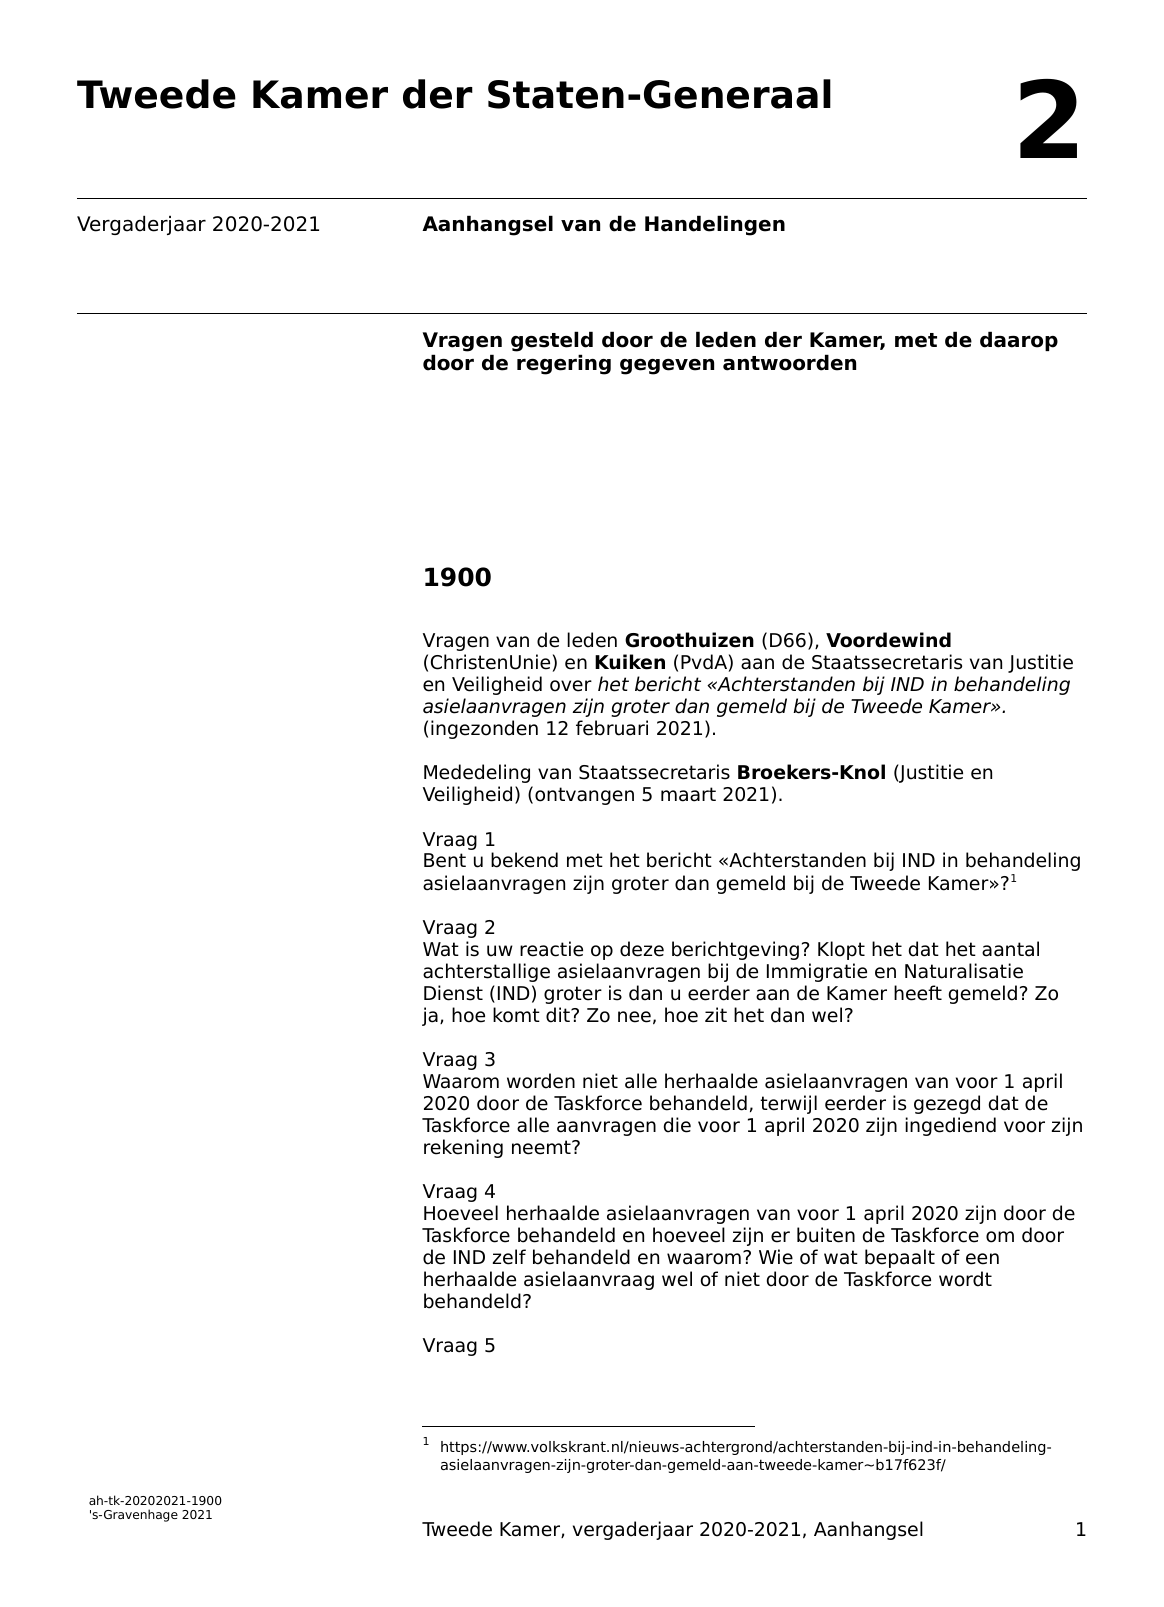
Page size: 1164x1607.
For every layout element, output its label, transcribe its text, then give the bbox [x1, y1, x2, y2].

text Vraag 1 [422, 828, 1087, 850]
text Bent u bekend met het bericht «Achterstanden bij IND in behandeling asielaanvragen zijn groter dan gemeld bij de Tweede Kamer»? [422, 850, 1087, 894]
text Vraag 4 [422, 1181, 1087, 1203]
table_cell Vergaderjaar 2020-2021 [77, 199, 422, 313]
text Wat is uw reactie op deze berichtgeving? Klopt het dat het aantal achterstallige asielaanvragen bij de Immigratie en Naturalisatie Dienst (IND) groter is dan u eerder aan de Kamer heeft gemeld? Zo ja, hoe komt dit? Zo nee, hoe zit het dan wel? [422, 938, 1087, 1026]
text Vraag 5 [422, 1335, 1087, 1357]
table_cell Aanhangsel van de Handelingen [422, 199, 1087, 313]
text https://www.volkskrant.nl/nieuws-achtergrond/achterstanden-bij-ind-in-behandeling-asielaanvragen-zijn-groter-dan-gemeld-aan-tweede-kamer~b17f623f/ [422, 1435, 1087, 1474]
text 1900 [422, 563, 1087, 592]
text Waarom worden niet alle herhaalde asielaanvragen van voor 1 april 2020 door de Taskforce behandeld, terwijl eerder is gezegd dat de Taskforce alle aanvragen die voor 1 april 2020 zijn ingediend voor zijn rekening neemt? [422, 1071, 1087, 1158]
table_header 2 [886, 59, 1087, 198]
text 's-Gravenhage 2021 [88, 1508, 323, 1522]
text Hoeveel herhaalde asielaanvragen van voor 1 april 2020 zijn door de Taskforce behandeld en hoeveel zijn er buiten de Taskforce om door de IND zelf behandeld en waarom? Wie of wat bepaalt of een herhaalde asielaanvraag wel of niet door de Taskforce wordt behandeld? [422, 1203, 1087, 1313]
table_header Tweede Kamer der Staten-Generaal [77, 59, 886, 198]
text Vraag 2 [422, 917, 1087, 938]
table_cell Vragen gesteld door de leden der Kamer, met de daarop door de regering gegeven antwoorden [422, 314, 1087, 375]
text Mededeling van Staatssecretaris Broekers-Knol (Justitie en Veiligheid) (ontvangen 5 maart 2021). [422, 762, 1087, 806]
text ah-tk-20202021-1900 [88, 1494, 323, 1508]
text Vragen van de leden Groothuizen (D66), Voordewind (ChristenUnie) en Kuiken (PvdA) aan de Staatssecretaris van Justitie en Veiligheid over het bericht «Achterstanden bij IND in behandeling asielaanvragen zijn groter dan gemeld bij de Tweede Kamer». (ingezonden 12 februari 2021). [422, 630, 1087, 740]
table_cell [77, 314, 422, 375]
text Vraag 3 [422, 1049, 1087, 1071]
